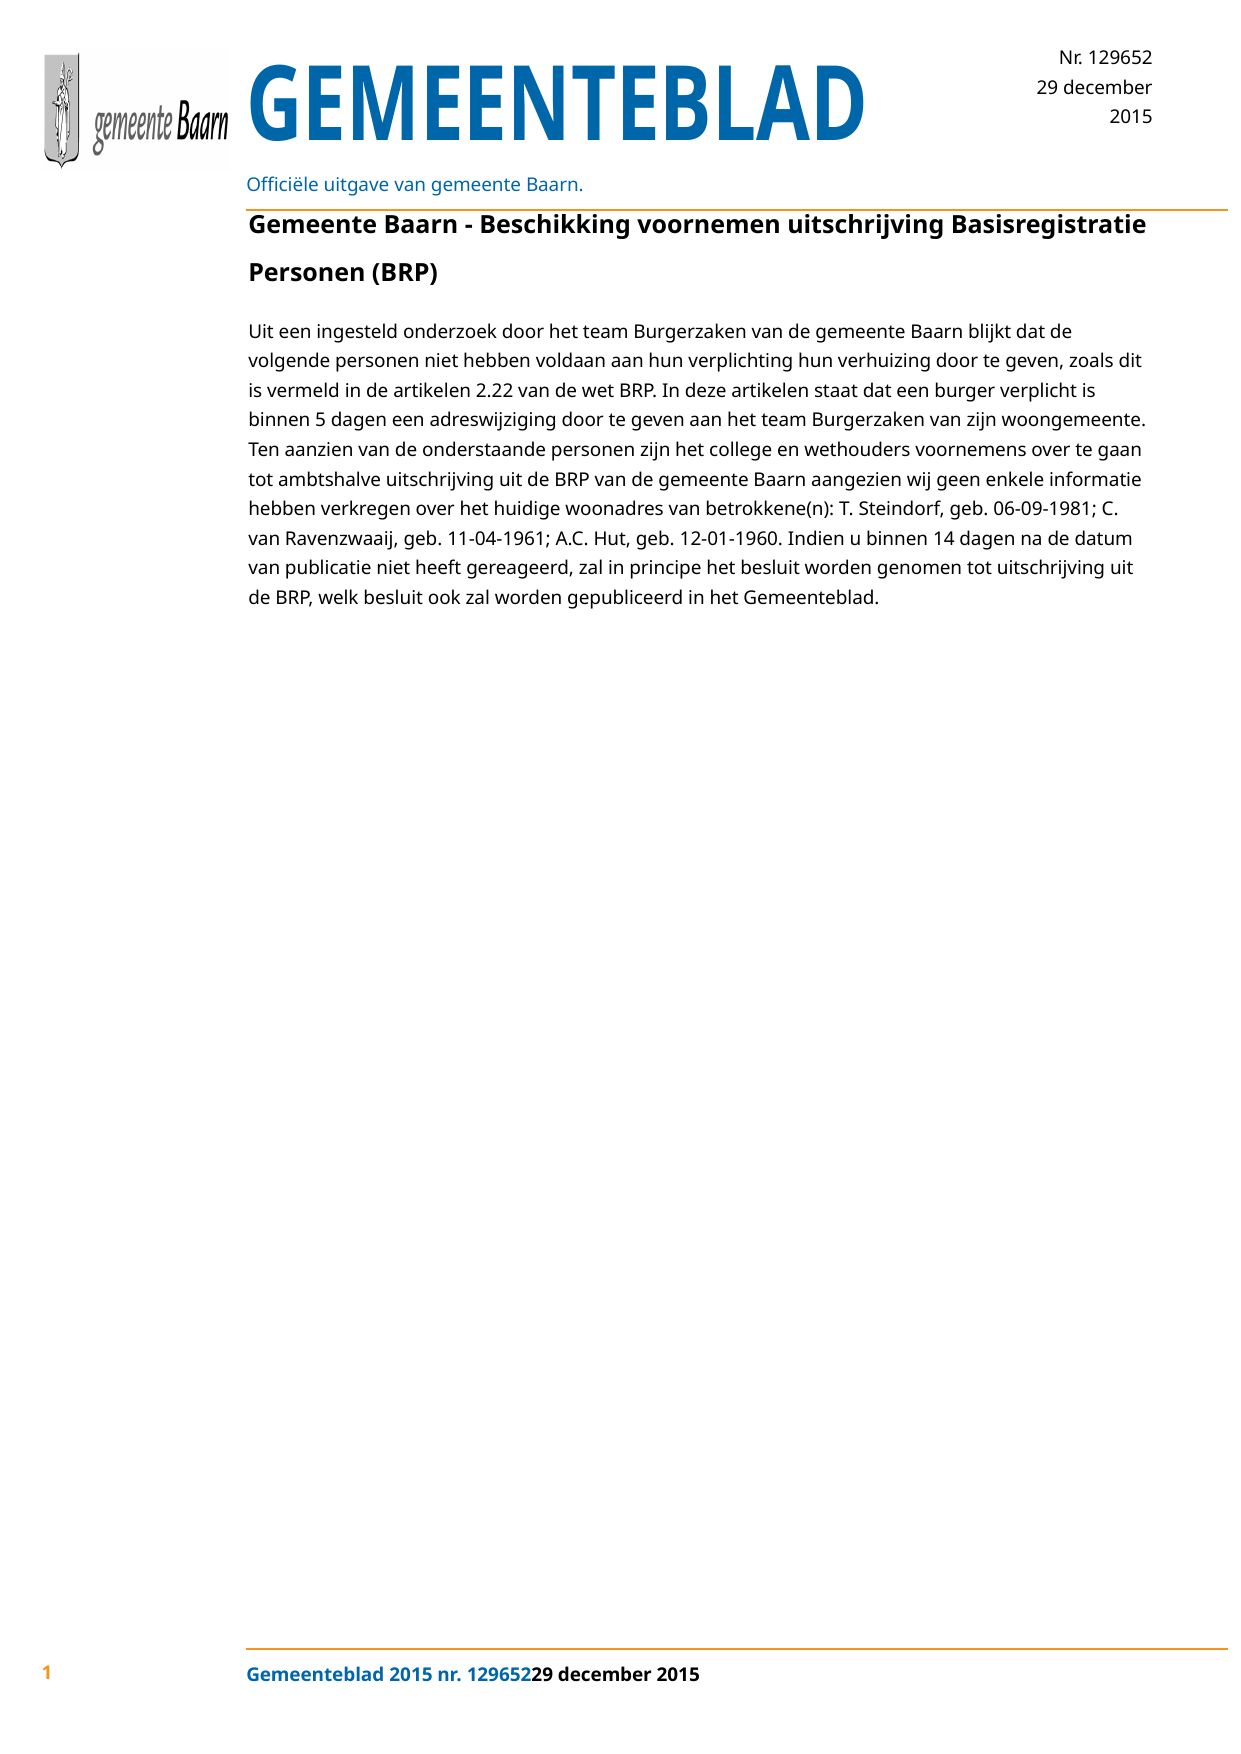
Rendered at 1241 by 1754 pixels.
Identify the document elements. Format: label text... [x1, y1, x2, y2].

picture [41, 47, 231, 172]
text Uit een ingesteld onderzoek door het team Burgerzaken van de gemeente Baarn blijkt dat de volgende personen niet hebben voldaan aan hun verplichting hun verhuizing door te geven, zoals dit is vermeld in de artikelen 2.22 van de wet BRP. In deze artikelen staat dat een burger verplicht is binnen 5 dagen een adreswijziging door te geven aan het team Burgerzaken van zijn woongemeente. Ten aanzien van de onderstaande personen zijn het college en wethouders voornemens over te gaan tot ambtshalve uitschrijving uit de BRP van de gemeente Baarn aangezien wij geen enkele informatie hebben verkregen over het huidige woonadres van betrokkene(n): T. Steindorf, geb. 06-09-1981; C. van Ravenzwaaij, geb. 11-04-1961; A.C. Hut, geb. 12-01-1960. Indien u binnen 14 dagen na de datum van publicatie niet heeft gereageerd, zal in principe het besluit worden genomen tot uitschrijving uit de BRP, welk besluit ook zal worden gepubliceerd in het Gemeenteblad. [248, 318, 1152, 610]
text Gemeente Baarn - Beschikking voornemen uitschrijving Basisregistratie Personen (BRP) [248, 211, 1152, 288]
